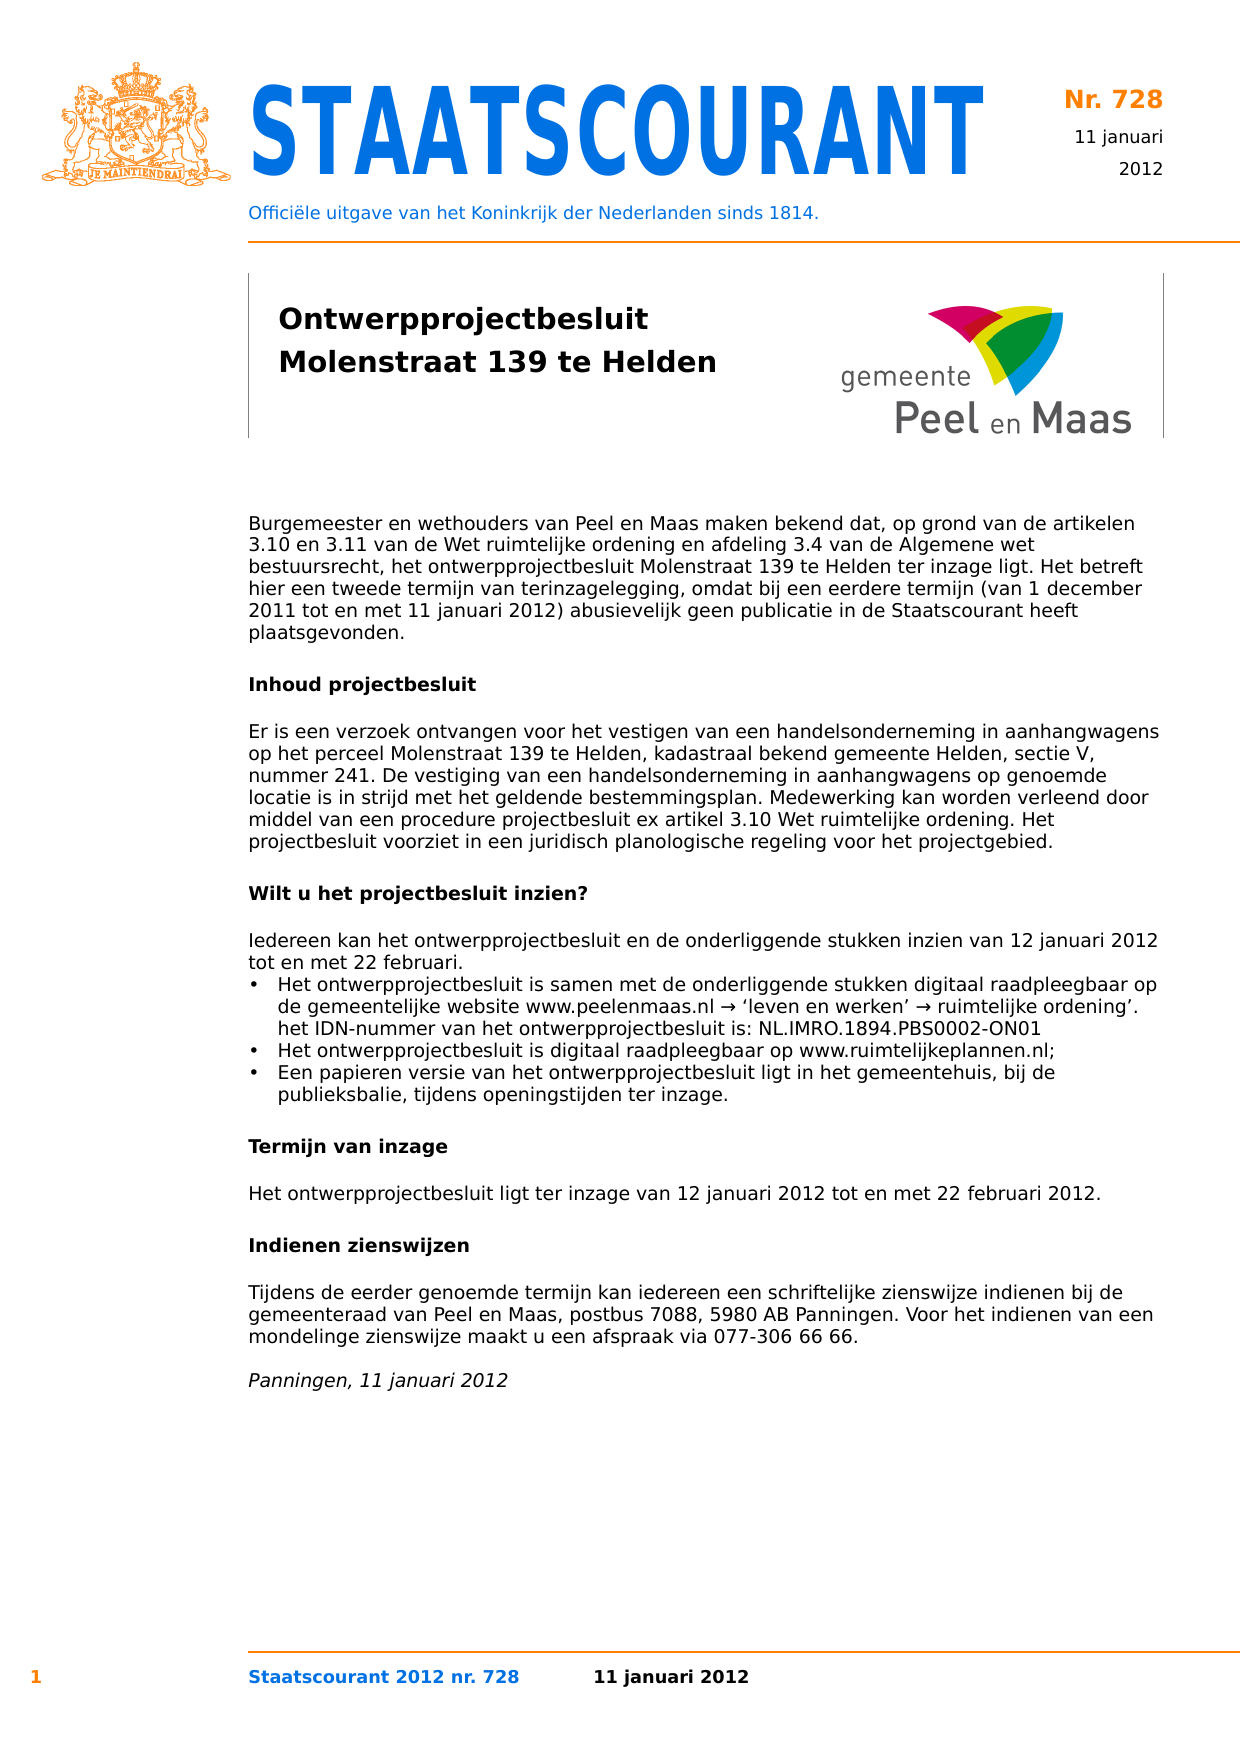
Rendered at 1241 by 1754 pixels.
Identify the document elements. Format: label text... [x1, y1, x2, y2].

subtitle Indienen zienswijzen [248, 1235, 1163, 1257]
table_header STAATSCOURANT [248, 62, 998, 203]
table_cell Officiële uitgave van het Koninkrijk der Nederlanden sinds 1814. [248, 203, 1240, 241]
subtitle Termijn van inzage [248, 1136, 1163, 1158]
text Er is een verzoek ontvangen voor het vestigen van een handelsonderneming in aanhangwagens op het perceel Molenstraat 139 te Helden, kadastraal bekend gemeente Helden, sectie V, nummer 241. De vestiging van een handelsonderneming in aanhangwagens op genoemde locatie is in strijd met het geldende bestemmingsplan. Medewerking kan worden verleend door middel van een procedure projectbesluit ex artikel 3.10 Wet ruimtelijke ordening. Het projectbesluit voorziet in een juridisch planologische regeling voor het projectgebied. [248, 721, 1163, 853]
text Het ontwerpprojectbesluit ligt ter inzage van 12 januari 2012 tot en met 22 februari 2012. [248, 1183, 1163, 1205]
text Tijdens de eerder genoemde termijn kan iedereen een schriftelijke zienswijze indienen bij de gemeenteraad van Peel en Maas, postbus 7088, 5980 AB Panningen. Voor het indienen van een mondelinge zienswijze maakt u een afspraak via 077-306 66 66. [248, 1282, 1163, 1348]
text • Het ontwerpprojectbesluit is digitaal raadpleegbaar op www.ruimtelijkeplannen.nl; [248, 1040, 1163, 1062]
text Panningen, 11 januari 2012 [248, 1370, 1163, 1392]
table_cell 11 januari [998, 121, 1240, 153]
text Iedereen kan het ontwerpprojectbesluit en de onderliggende stukken inzien van 12 januari 2012 tot en met 22 februari. [248, 930, 1163, 974]
subtitle Ontwerpprojectbesluit Molenstraat 139 te Helden [249, 273, 1163, 438]
text Burgemeester en wethouders van Peel en Maas maken bekend dat, op grond van de artikelen 3.10 en 3.11 van de Wet ruimtelijke ordening en afdeling 3.4 van de Algemene wet bestuursrecht, het ontwerpprojectbesluit Molenstraat 139 te Helden ter inzage ligt. Het betreft hier een tweede termijn van terinzagelegging, omdat bij een eerdere termijn (van 1 december 2011 tot en met 11 januari 2012) abusievelijk geen publicatie in de Staatscourant heeft plaatsgevonden. [248, 512, 1163, 644]
subtitle Inhoud projectbesluit [248, 674, 1163, 696]
table_header [25, 62, 248, 241]
text • Het ontwerpprojectbesluit is samen met de onderliggende stukken digitaal raadpleegbaar op de gemeentelijke website www.peelenmaas.nl → ‘leven en werken’ → ruimtelijke ordening’. het IDN-nummer van het ontwerpprojectbesluit is: NL.IMRO.1894.PBS0002-ON01 [248, 974, 1163, 1040]
subtitle Wilt u het projectbesluit inzien? [248, 883, 1163, 905]
table_cell 2012 [998, 153, 1240, 203]
picture [838, 302, 1134, 439]
text • Een papieren versie van het ontwerpprojectbesluit ligt in het gemeentehuis, bij de publieksbalie, tijdens openingstijden ter inzage. [248, 1062, 1163, 1106]
table_header Nr. 728 [998, 62, 1240, 121]
picture [41, 62, 231, 186]
